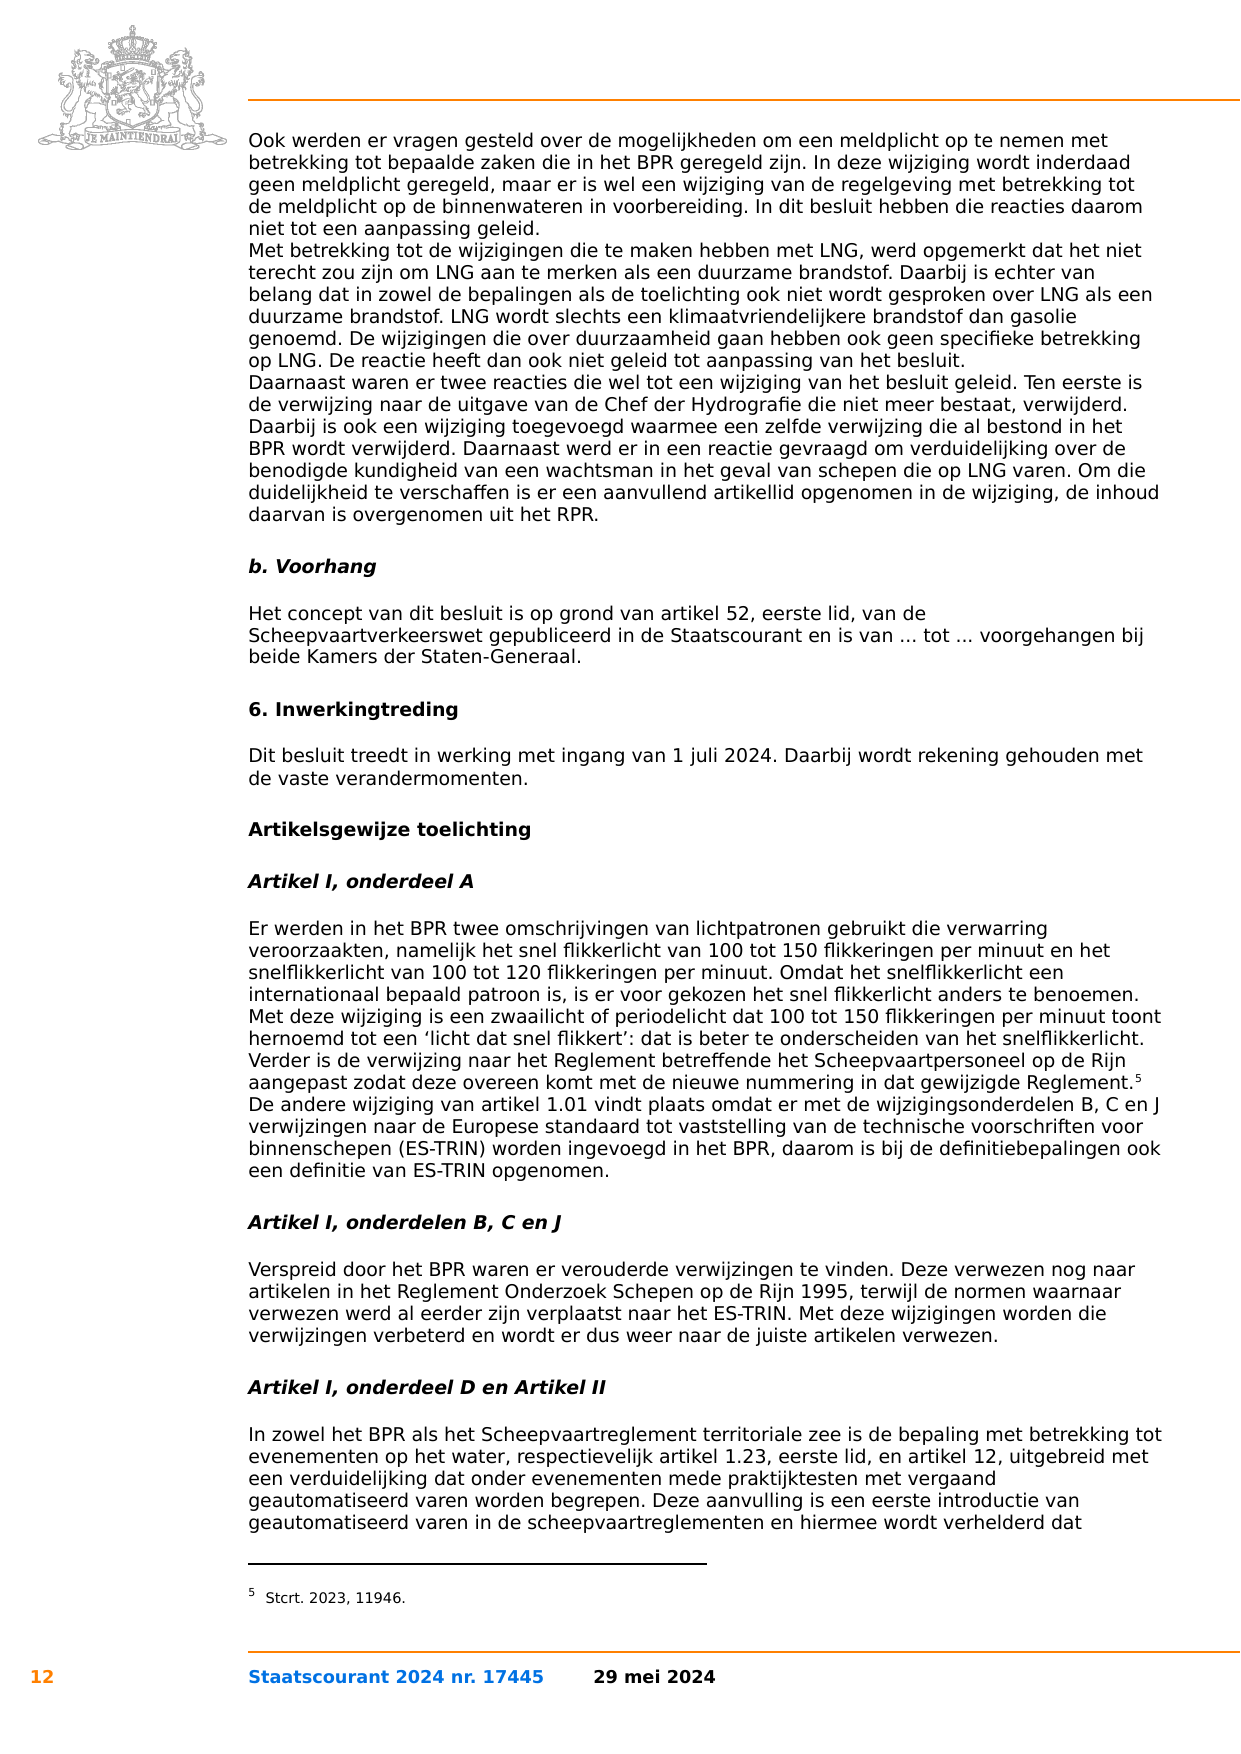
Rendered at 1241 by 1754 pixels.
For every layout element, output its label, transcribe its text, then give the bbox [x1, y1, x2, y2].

text Er werden in het BPR twee omschrijvingen van lichtpatronen gebruikt die verwarring veroorzaakten, namelijk het snel flikkerlicht van 100 tot 150 flikkeringen per minuut en het snelflikkerlicht van 100 tot 120 flikkeringen per minuut. Omdat het snelflikkerlicht een internationaal bepaald patroon is, is er voor gekozen het snel flikkerlicht anders te benoemen. Met deze wijziging is een zwaailicht of periodelicht dat 100 tot 150 flikkeringen per minuut toont hernoemd tot een ‘licht dat snel flikkert’: dat is beter te onderscheiden van het snelflikkerlicht. [248, 918, 1163, 1050]
text Dit besluit treedt in werking met ingang van 1 juli 2024. Daarbij wordt rekening gehouden met de vaste verandermomenten. [248, 745, 1163, 789]
text Het concept van dit besluit is op grond van artikel 52, eerste lid, van de Scheepvaartverkeerswet gepubliceerd in de Staatscourant en is van ... tot ... voorgehangen bij beide Kamers der Staten-Generaal. [248, 602, 1163, 668]
subtitle Artikel I, onderdeel A [248, 871, 1163, 893]
text Verspreid door het BPR waren er verouderde verwijzingen te vinden. Deze verwezen nog naar artikelen in het Reglement Onderzoek Schepen op de Rijn 1995, terwijl de normen waarnaar verwezen werd al eerder zijn verplaatst naar het ES-TRIN. Met deze wijzigingen worden die verwijzingen verbeterd en wordt er dus weer naar de juiste artikelen verwezen. [248, 1259, 1163, 1347]
subtitle 6. Inwerkingtreding [248, 698, 1163, 720]
subtitle b. Voorhang [248, 556, 1163, 577]
subtitle Artikelsgewijze toelichting [248, 819, 1163, 841]
text Verder is de verwijzing naar het Reglement betreffende het Scheepvaartpersoneel op de Rijn aangepast zodat deze overeen komt met de nieuwe nummering in dat gewijzigde Reglement. [248, 1050, 1163, 1094]
text De andere wijziging van artikel 1.01 vindt plaats omdat er met de wijzigingsonderdelen B, C en J verwijzingen naar de Europese standaard tot vaststelling van de technische voorschriften voor binnenschepen (ES-TRIN) worden ingevoegd in het BPR, daarom is bij de definitiebepalingen ook een definitie van ES-TRIN opgenomen. [248, 1094, 1163, 1182]
picture [38, 25, 227, 150]
text Stcrt. 2023, 11946. [248, 1586, 1163, 1608]
text Met betrekking tot de wijzigingen die te maken hebben met LNG, werd opgemerkt dat het niet terecht zou zijn om LNG aan te merken als een duurzame brandstof. Daarbij is echter van belang dat in zowel de bepalingen als de toelichting ook niet wordt gesproken over LNG als een duurzame brandstof. LNG wordt slechts een klimaatvriendelijkere brandstof dan gasolie genoemd. De wijzigingen die over duurzaamheid gaan hebben ook geen specifieke betrekking op LNG. De reactie heeft dan ook niet geleid tot aanpassing van het besluit. [248, 240, 1163, 372]
text Ook werden er vragen gesteld over de mogelijkheden om een meldplicht op te nemen met betrekking tot bepaalde zaken die in het BPR geregeld zijn. In deze wijziging wordt inderdaad geen meldplicht geregeld, maar er is wel een wijziging van de regelgeving met betrekking tot de meldplicht op de binnenwateren in voorbereiding. In dit besluit hebben die reacties daarom niet tot een aanpassing geleid. [248, 130, 1163, 240]
subtitle Artikel I, onderdeel D en Artikel II [248, 1377, 1163, 1399]
text In zowel het BPR als het Scheepvaartreglement territoriale zee is de bepaling met betrekking tot evenementen op het water, respectievelijk artikel 1.23, eerste lid, en artikel 12, uitgebreid met een verduidelijking dat onder evenementen mede praktijktesten met vergaand geautomatiseerd varen worden begrepen. Deze aanvulling is een eerste introductie van geautomatiseerd varen in de scheepvaartreglementen en hiermee wordt verhelderd dat [248, 1424, 1163, 1534]
subtitle Artikel I, onderdelen B, C en J [248, 1212, 1163, 1234]
text Daarnaast waren er twee reacties die wel tot een wijziging van het besluit geleid. Ten eerste is de verwijzing naar de uitgave van de Chef der Hydrografie die niet meer bestaat, verwijderd. Daarbij is ook een wijziging toegevoegd waarmee een zelfde verwijzing die al bestond in het BPR wordt verwijderd. Daarnaast werd er in een reactie gevraagd om verduidelijking over de benodigde kundigheid van een wachtsman in het geval van schepen die op LNG varen. Om die duidelijkheid te verschaffen is er een aanvullend artikellid opgenomen in de wijziging, de inhoud daarvan is overgenomen uit het RPR. [248, 372, 1163, 526]
